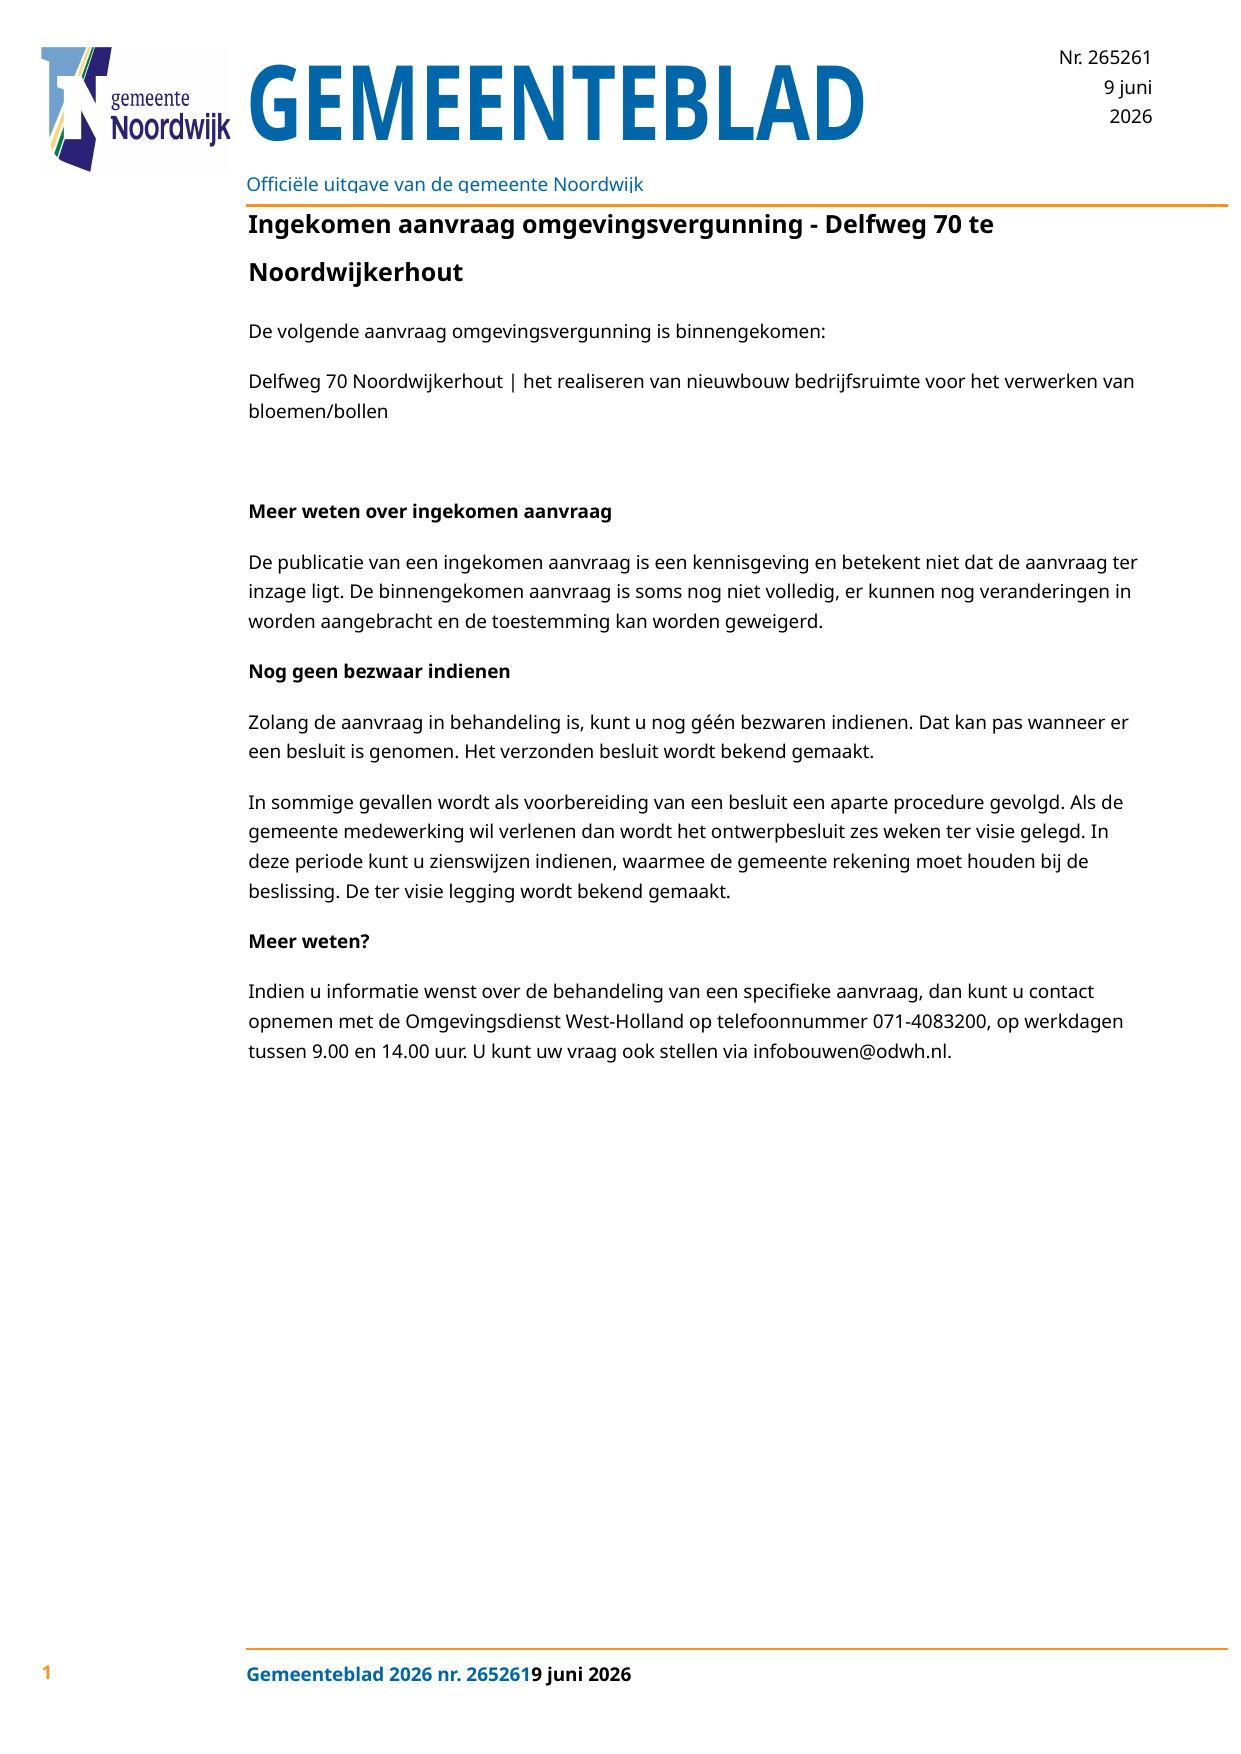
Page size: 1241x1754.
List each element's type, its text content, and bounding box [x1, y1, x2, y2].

text De publicatie van een ingekomen aanvraag is een kennisgeving en betekent niet dat de aanvraag ter inzage ligt. De binnengekomen aanvraag is soms nog niet volledig, er kunnen nog veranderingen in worden aangebracht en de toestemming kan worden geweigerd. [248, 549, 1152, 634]
text Delfweg 70 Noordwijkerhout | het realiseren van nieuwbouw bedrijfsruimte voor het verwerken van bloemen/bollen [248, 368, 1152, 424]
text Nog geen bezwaar indienen [248, 659, 1152, 684]
picture [41, 47, 231, 172]
text Meer weten? [248, 928, 1152, 954]
text Zolang de aanvraag in behandeling is, kunt u nog géén bezwaren indienen. Dat kan pas wanneer er een besluit is genomen. Het verzonden besluit wordt bekend gemaakt. [248, 709, 1152, 764]
text In sommige gevallen wordt als voorbereiding van een besluit een aparte procedure gevolgd. Als de gemeente medewerking wil verlenen dan wordt het ontwerpbesluit zes weken ter visie gelegd. In deze periode kunt u zienswijzen indienen, waarmee de gemeente rekening moet houden bij de beslissing. De ter visie legging wordt bekend gemaakt. [248, 789, 1152, 904]
text De volgende aanvraag omgevingsvergunning is binnengekomen: [248, 318, 1152, 344]
text Ingekomen aanvraag omgevingsvergunning - Delfweg 70 te Noordwijkerhout [248, 207, 1152, 288]
text Meer weten over ingekomen aanvraag [248, 499, 1152, 524]
text Indien u informatie wenst over de behandeling van een specifieke aanvraag, dan kunt u contact opnemen met de Omgevingsdienst West-Holland op telefoonnummer 071-4083200, op werkdagen tussen 9.00 en 14.00 uur. U kunt uw vraag ook stellen via infobouwen@odwh.nl. [248, 979, 1152, 1064]
